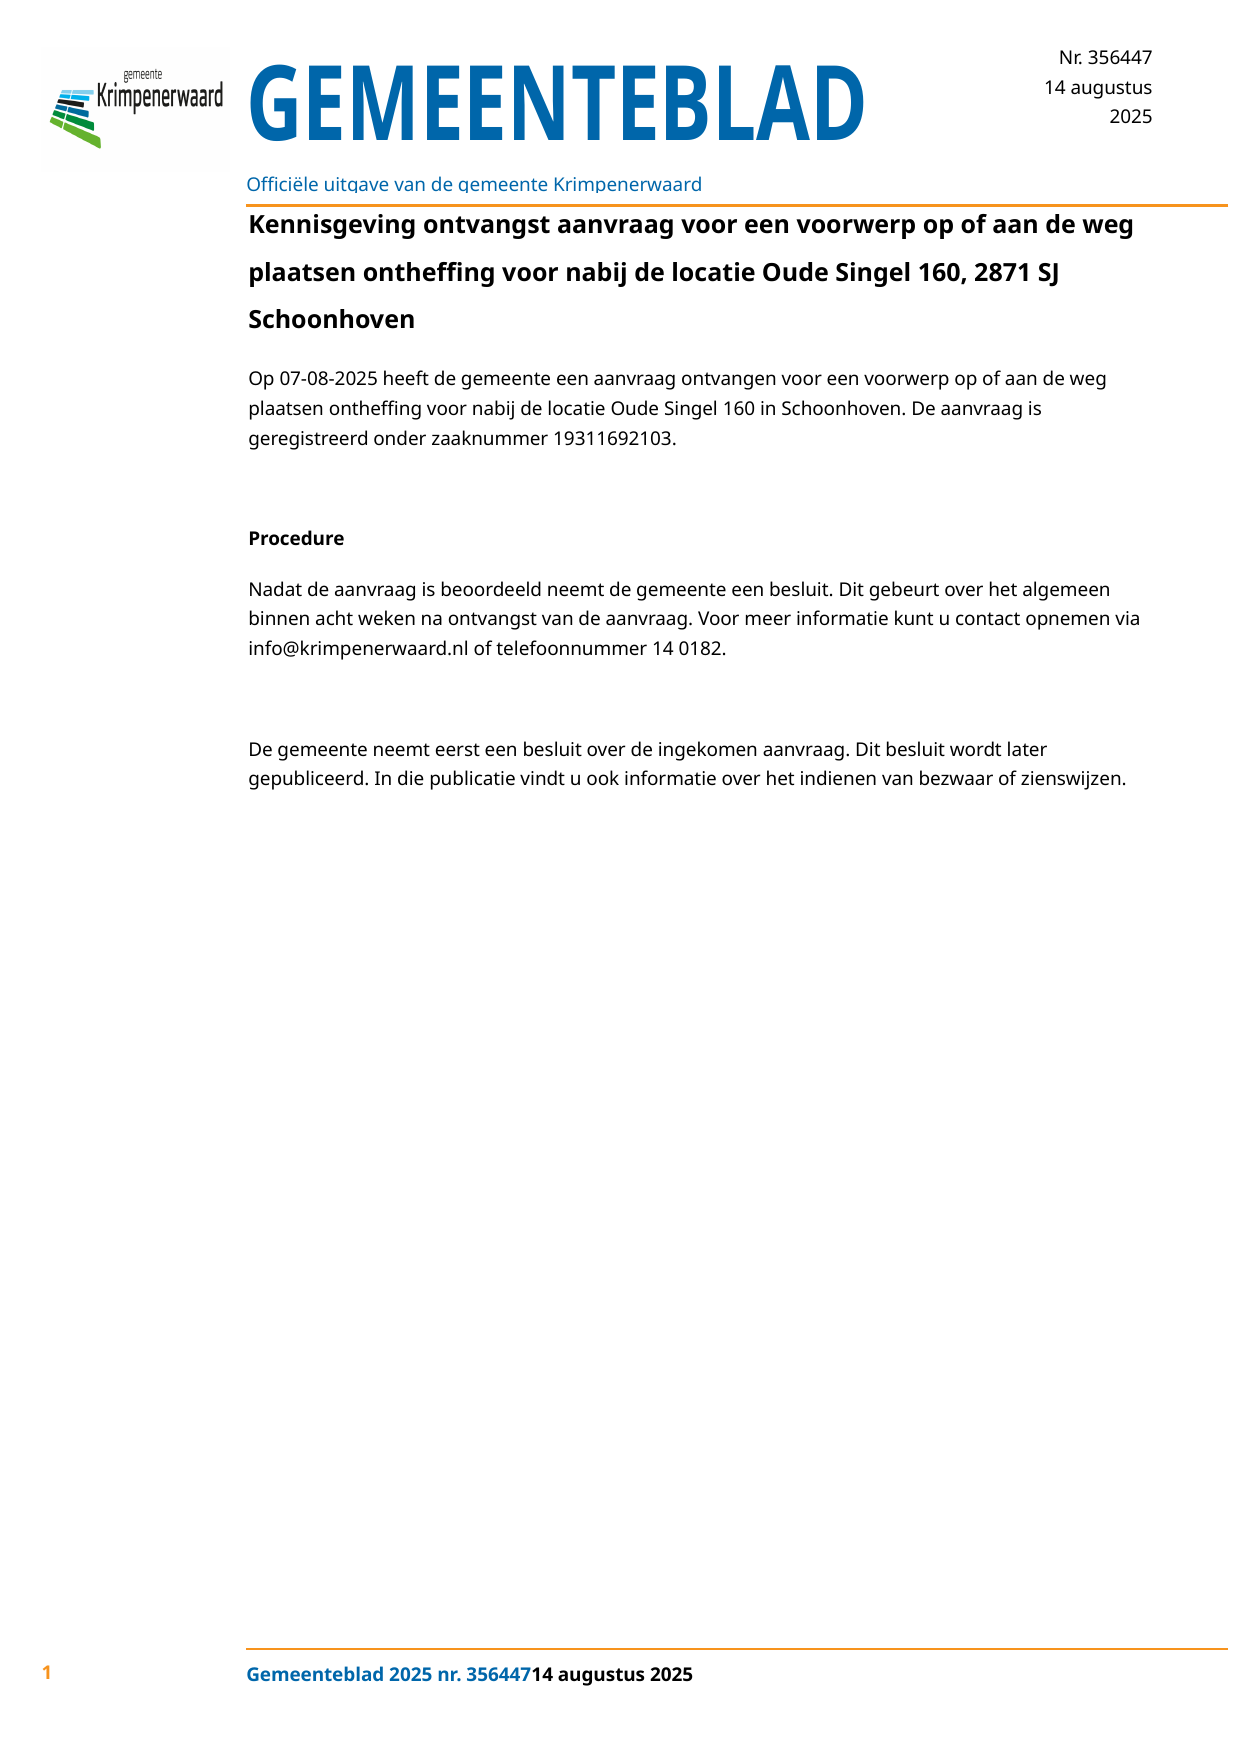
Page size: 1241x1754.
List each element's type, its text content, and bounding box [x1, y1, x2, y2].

text Procedure [248, 526, 1152, 551]
text Op 07-08-2025 heeft de gemeente een aanvraag ontvangen voor een voorwerp op of aan de weg plaatsen ontheffing voor nabij de locatie Oude Singel 160 in Schoonhoven. De aanvraag is geregistreerd onder zaaknummer 19311692103. [248, 366, 1152, 450]
text Kennisgeving ontvangst aanvraag voor een voorwerp op of aan de weg plaatsen ontheffing voor nabij de locatie Oude Singel 160, 2871 SJ Schoonhoven [248, 207, 1152, 336]
text De gemeente neemt eerst een besluit over de ingekomen aanvraag. Dit besluit wordt later gepubliceerd. In die publicatie vindt u ook informatie over het indienen van bezwaar of zienswijzen. [248, 736, 1152, 791]
text Nadat de aanvraag is beoordeeld neemt de gemeente een besluit. Dit gebeurt over het algemeen binnen acht weken na ontvangst van de aanvraag. Voor meer informatie kunt u contact opnemen via info@krimpenerwaard.nl of telefoonnummer 14 0182. [248, 576, 1152, 661]
picture [41, 47, 231, 172]
